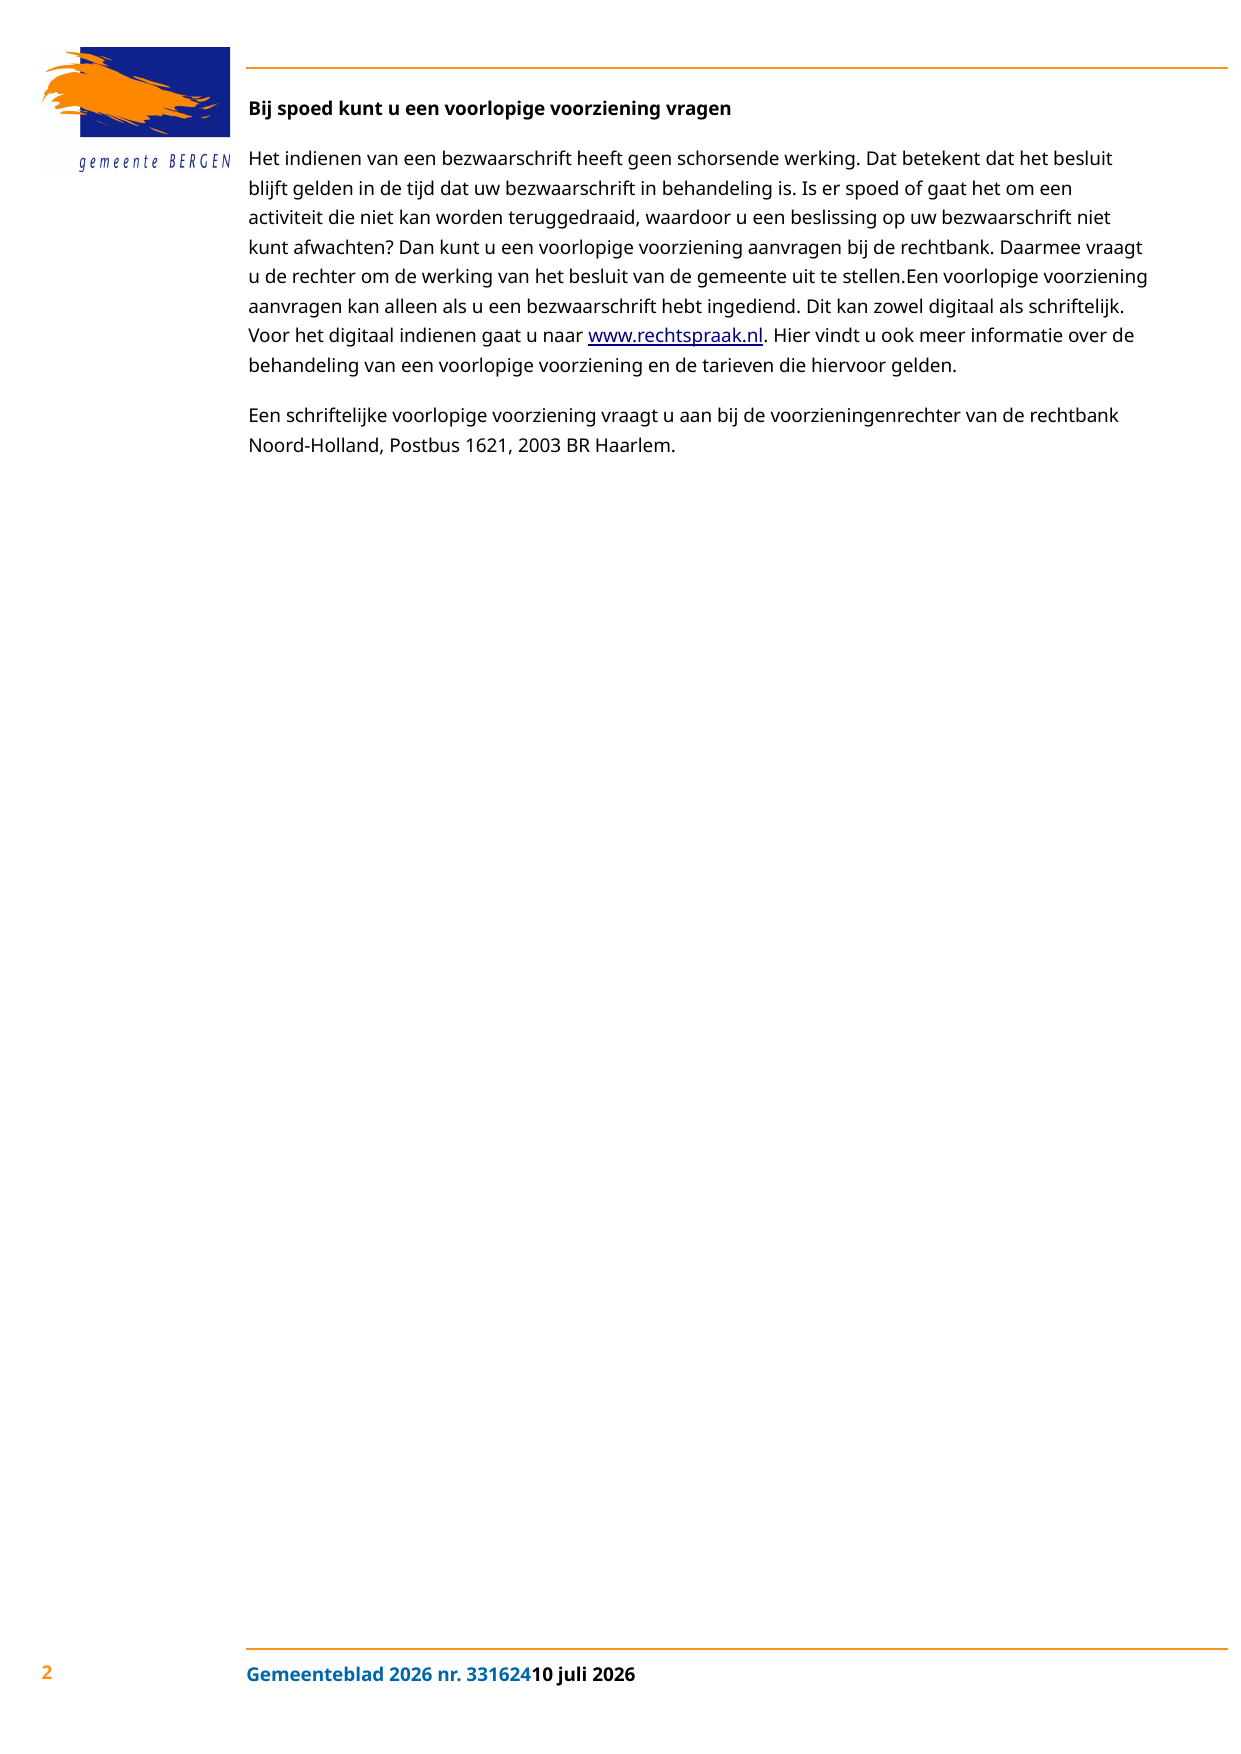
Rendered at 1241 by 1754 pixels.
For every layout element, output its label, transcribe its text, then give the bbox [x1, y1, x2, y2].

picture [41, 47, 231, 172]
text Bij spoed kunt u een voorlopige voorziening vragen [248, 95, 1152, 121]
text Het indienen van een bezwaarschrift heeft geen schorsende werking. Dat betekent dat het besluit blijft gelden in de tijd dat uw bezwaarschrift in behandeling is. Is er spoed of gaat het om een activiteit die niet kan worden teruggedraaid, waardoor u een beslissing op uw bezwaarschrift niet kunt afwachten? Dan kunt u een voorlopige voorziening aanvragen bij de rechtbank. Daarmee vraagt u de rechter om de werking van het besluit van de gemeente uit te stellen.Een voorlopige voorziening aanvragen kan alleen als u een bezwaarschrift hebt ingediend. Dit kan zowel digitaal als schriftelijk. Voor het digitaal indienen gaat u naar www.rechtspraak.nl. Hier vindt u ook meer informatie over de behandeling van een voorlopige voorziening en de tarieven die hiervoor gelden. [248, 145, 1152, 378]
text Een schriftelijke voorlopige voorziening vraagt u aan bij de voorzieningenrechter van de rechtbank Noord-Holland, Postbus 1621, 2003 BR Haarlem. [248, 403, 1152, 458]
